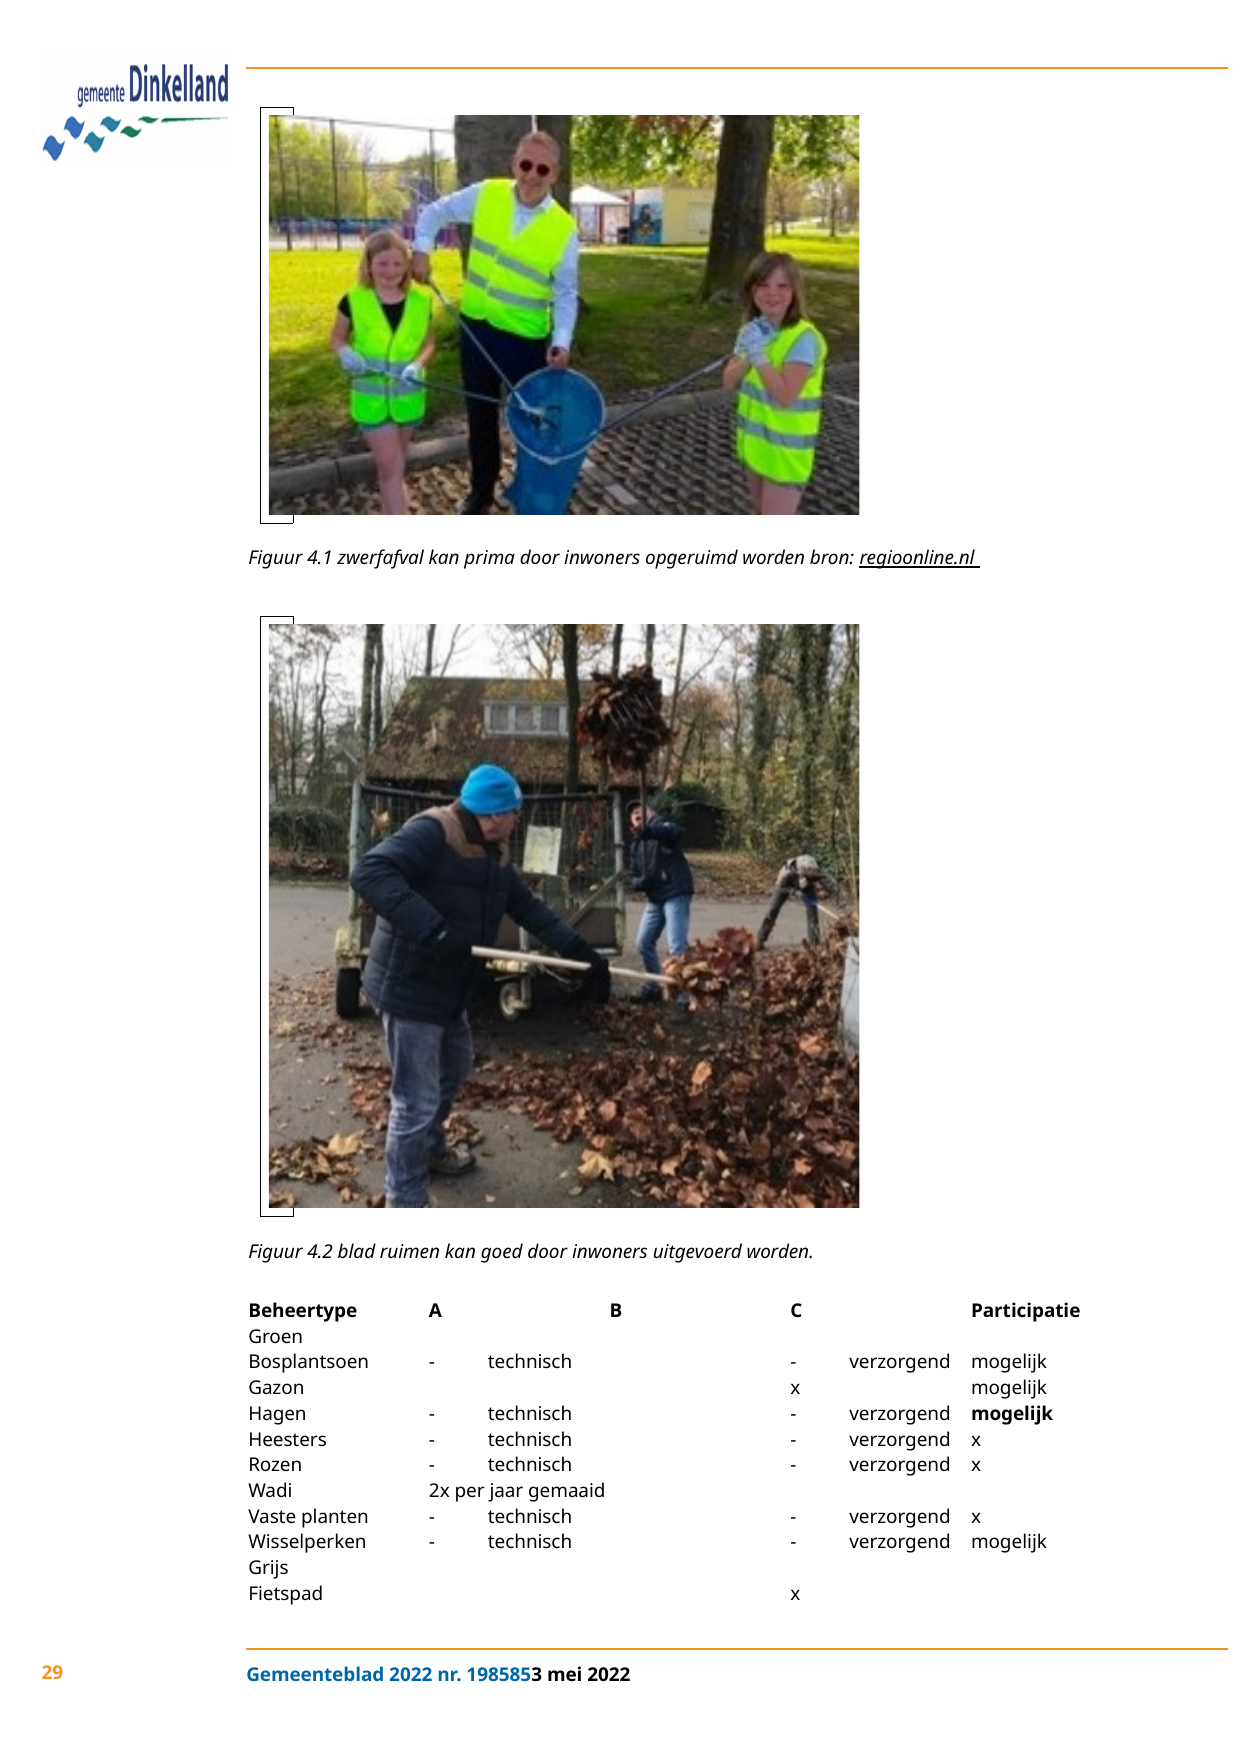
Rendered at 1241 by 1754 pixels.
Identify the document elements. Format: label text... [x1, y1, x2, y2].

table_cell Vaste planten [248, 1503, 429, 1529]
text Figuur 4.1 zwerfafval kan prima door inwoners opgeruimd worden bron: regioonline.nl [248, 544, 1152, 570]
table_cell mogelijk [971, 1400, 1152, 1426]
table_cell [609, 1426, 790, 1451]
table_cell Gazon [248, 1374, 429, 1400]
table_cell mogelijk [971, 1374, 1152, 1400]
table_cell verzorgend [790, 1426, 971, 1451]
table_cell verzorgend [790, 1503, 971, 1529]
table_cell technisch [429, 1349, 609, 1374]
table_cell [609, 1580, 790, 1606]
table_cell [971, 1580, 1152, 1606]
table_cell Hagen [248, 1400, 429, 1426]
table_cell x [790, 1580, 971, 1606]
table_cell Groen [248, 1323, 971, 1348]
table_header A [429, 1297, 609, 1323]
table_cell [609, 1451, 790, 1477]
table_cell technisch [429, 1529, 609, 1554]
table_cell mogelijk [971, 1349, 1152, 1374]
table_cell Wisselperken [248, 1529, 429, 1554]
table_cell [609, 1529, 790, 1554]
table_cell verzorgend [790, 1451, 971, 1477]
table_cell Wadi [248, 1477, 429, 1503]
table_cell technisch [429, 1400, 609, 1426]
picture [268, 624, 860, 1208]
table_cell verzorgend [790, 1349, 971, 1374]
table_cell [429, 1580, 609, 1606]
table_cell [971, 1323, 1152, 1348]
table_header Participatie [971, 1297, 1152, 1323]
table_cell Bosplantsoen [248, 1349, 429, 1374]
text Figuur 4.2 blad ruimen kan goed door inwoners uitgevoerd worden. [248, 1238, 1152, 1263]
table_cell [971, 1554, 1152, 1580]
table_header Beheertype [248, 1297, 429, 1323]
picture [41, 47, 231, 172]
table_cell [609, 1349, 790, 1374]
table_cell verzorgend [790, 1529, 971, 1554]
table_cell Rozen [248, 1451, 429, 1477]
table_cell technisch [429, 1426, 609, 1451]
table_cell [429, 1374, 609, 1400]
table_cell mogelijk [971, 1529, 1152, 1554]
table_cell Grijs [248, 1554, 971, 1580]
table_cell x [971, 1451, 1152, 1477]
table_cell [609, 1400, 790, 1426]
picture [268, 115, 860, 515]
table_cell 2x per jaar gemaaid [429, 1477, 1152, 1503]
table_cell [609, 1374, 790, 1400]
table_cell [609, 1503, 790, 1529]
table_cell technisch [429, 1451, 609, 1477]
table_cell x [790, 1374, 971, 1400]
table_cell x [971, 1503, 1152, 1529]
table_header B [609, 1297, 790, 1323]
table_cell x [971, 1426, 1152, 1451]
table_cell verzorgend [790, 1400, 971, 1426]
table_cell Heesters [248, 1426, 429, 1451]
table_cell technisch [429, 1503, 609, 1529]
table_cell Fietspad [248, 1580, 429, 1606]
table_header C [790, 1297, 971, 1323]
